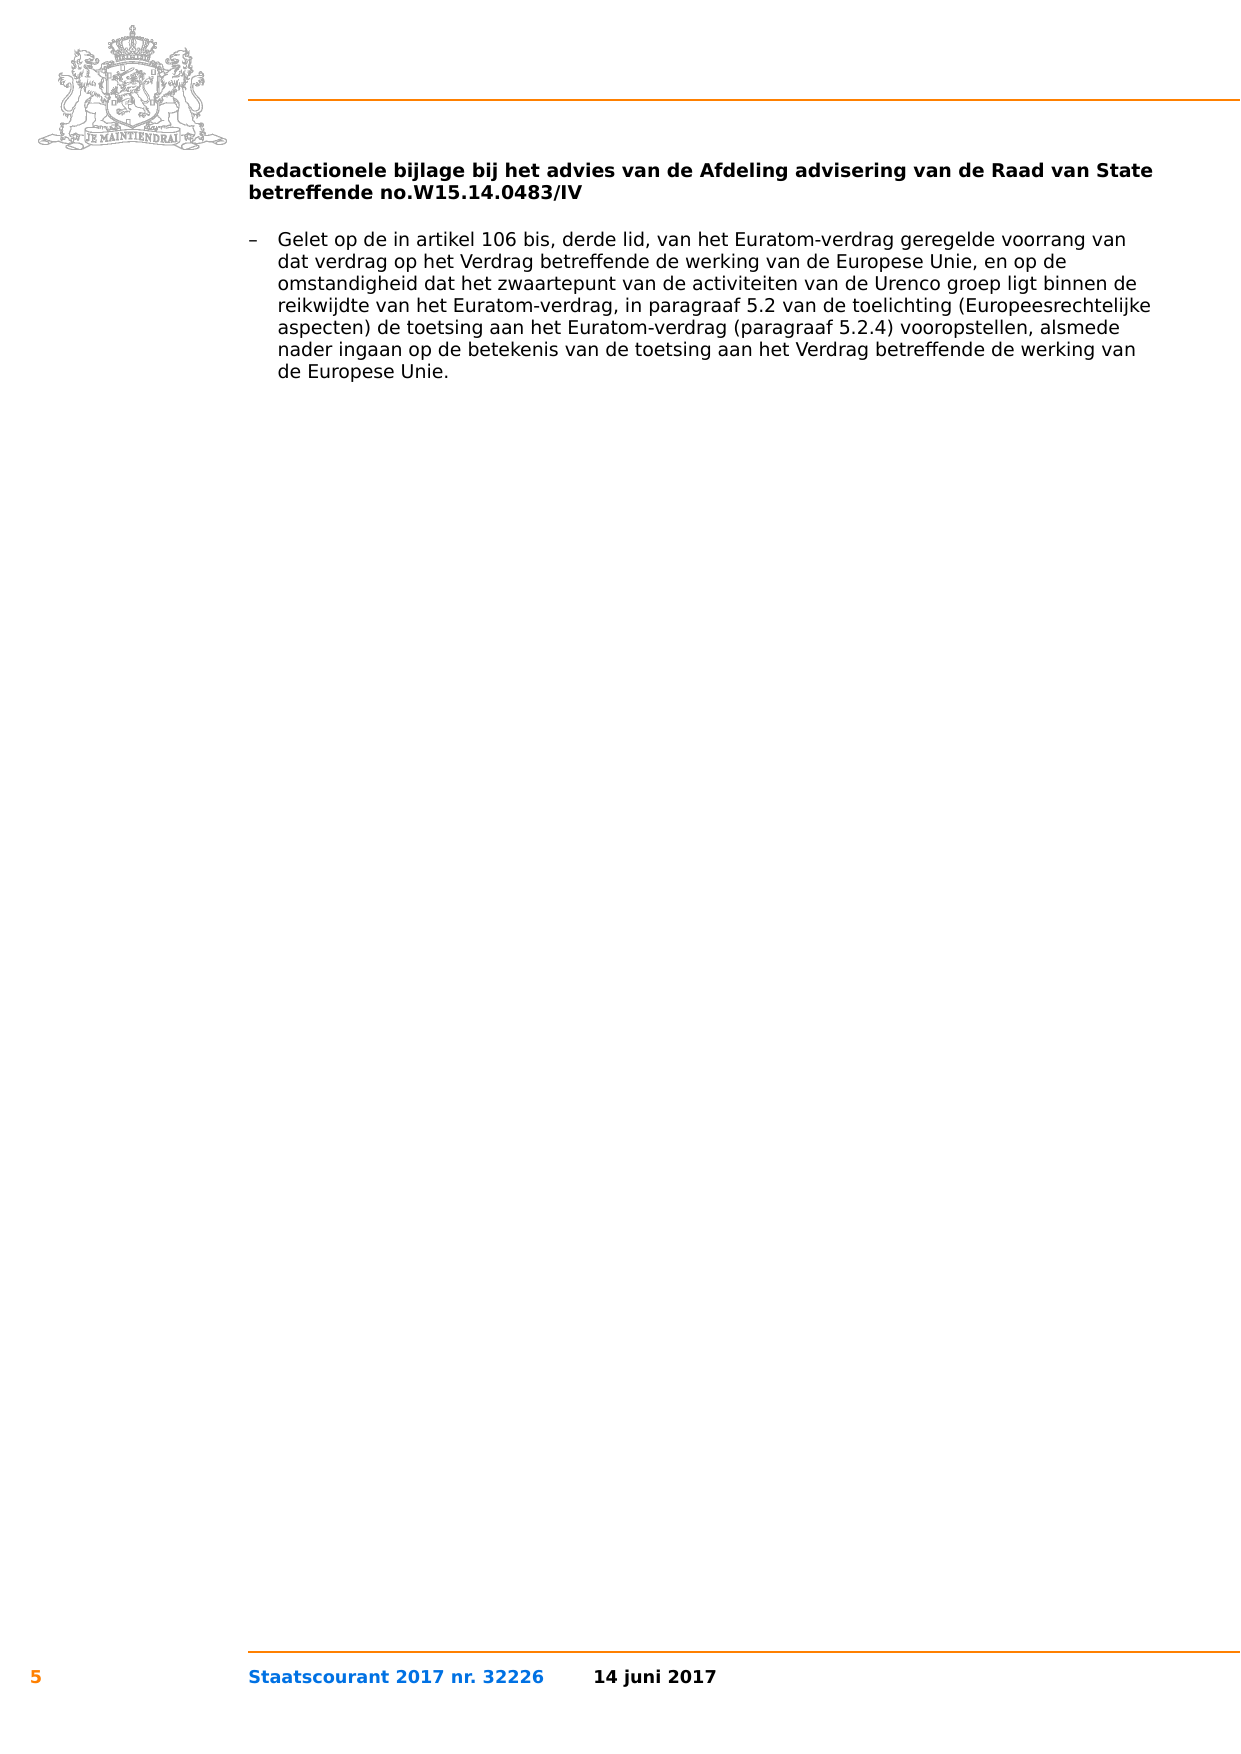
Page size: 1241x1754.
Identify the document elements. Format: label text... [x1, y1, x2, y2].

text – Gelet op de in artikel 106 bis, derde lid, van het Euratom-verdrag geregelde voorrang van dat verdrag op het Verdrag betreffende de werking van de Europese Unie, en op de omstandigheid dat het zwaartepunt van de activiteiten van de Urenco groep ligt binnen de reikwijdte van het Euratom-verdrag, in paragraaf 5.2 van de toelichting (Europeesrechtelijke aspecten) de toetsing aan het Euratom-verdrag (paragraaf 5.2.4) vooropstellen, alsmede nader ingaan op de betekenis van de toetsing aan het Verdrag betreffende de werking van de Europese Unie. [248, 229, 1163, 383]
picture [38, 25, 227, 150]
subtitle Redactionele bijlage bij het advies van de Afdeling advisering van de Raad van State betreffende no.W15.14.0483/IV [248, 160, 1163, 204]
